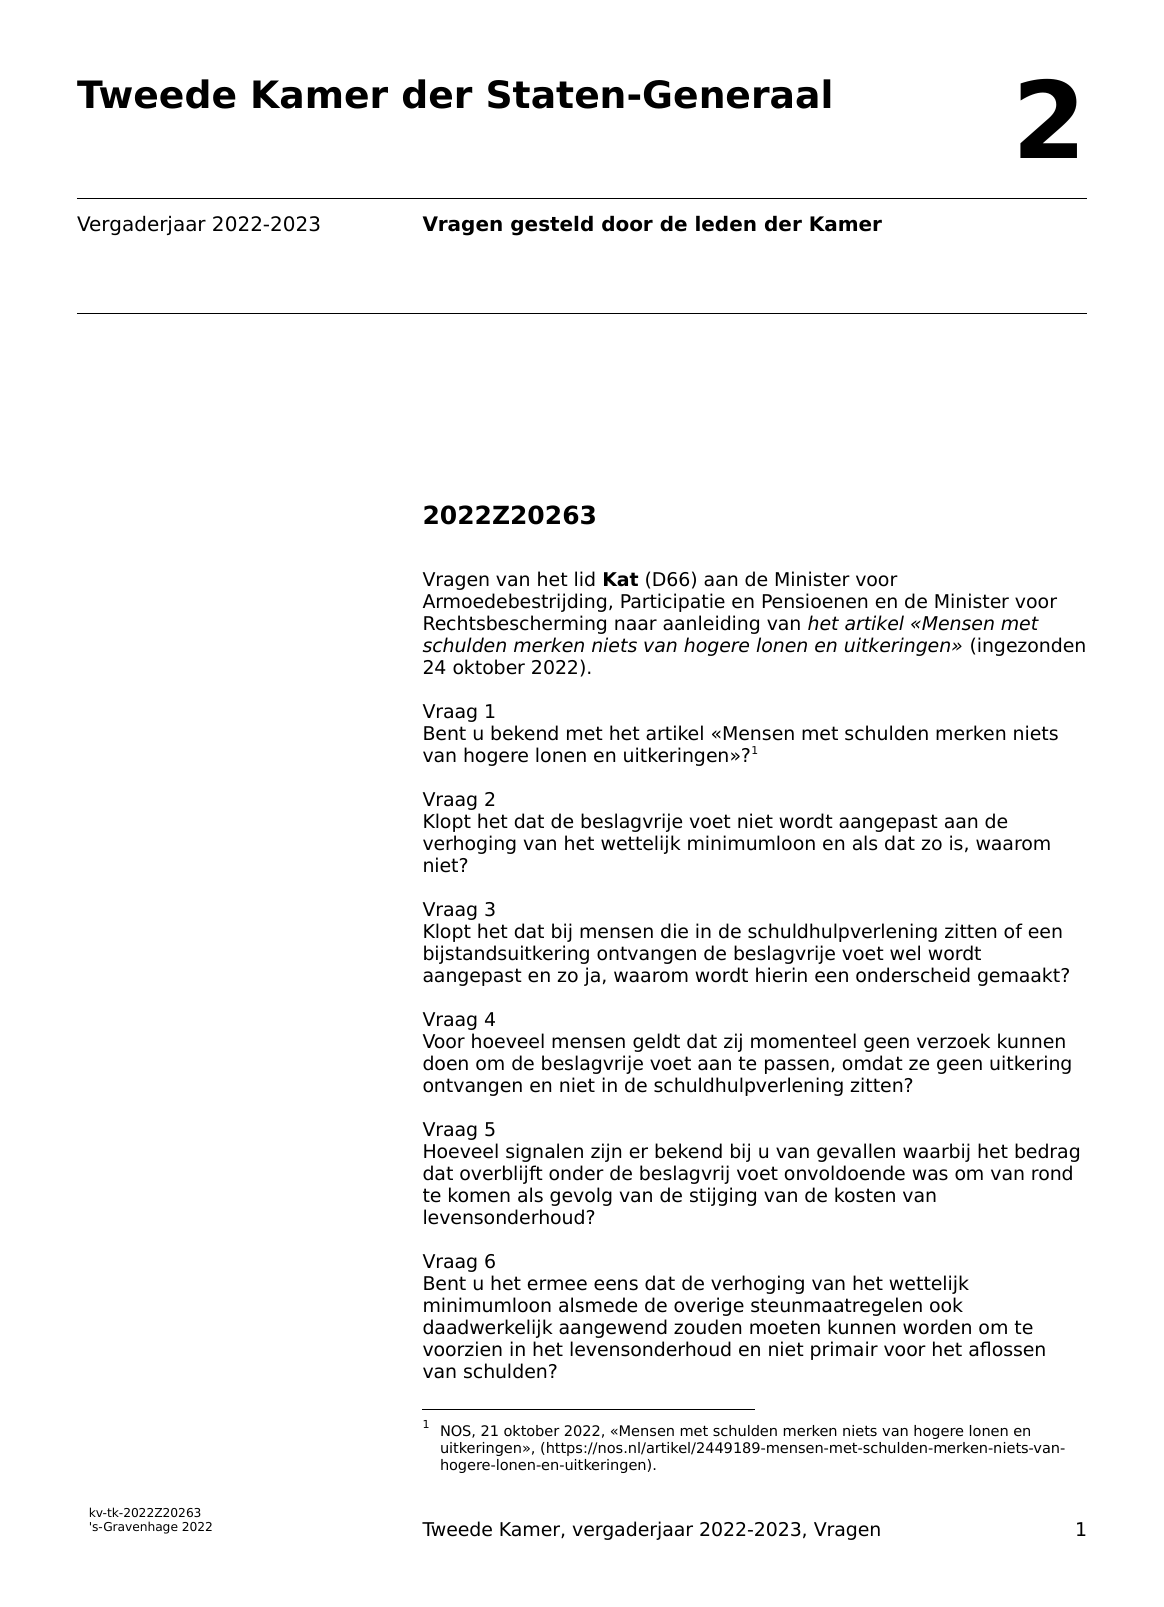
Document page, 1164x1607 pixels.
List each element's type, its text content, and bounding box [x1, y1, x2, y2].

text 's-Gravenhage 2022 [88, 1520, 323, 1534]
text Vraag 1 [422, 701, 1087, 723]
text Vraag 6 [422, 1251, 1087, 1273]
text kv-tk-2022Z20263 [88, 1506, 323, 1520]
text Vraag 2 [422, 789, 1087, 811]
text Bent u bekend met het artikel «Mensen met schulden merken niets van hogere lonen en uitkeringen»? [422, 723, 1087, 767]
text Klopt het dat bij mensen die in de schuldhulpverlening zitten of een bijstandsuitkering ontvangen de beslagvrije voet wel wordt aangepast en zo ja, waarom wordt hierin een onderscheid gemaakt? [422, 921, 1087, 987]
text NOS, 21 oktober 2022, «Mensen met schulden merken niets van hogere lonen en uitkeringen», (https://nos.nl/artikel/2449189-mensen-met-schulden-merken-niets-van-hogere-lonen-en-uitkeringen). [422, 1418, 1087, 1474]
text Klopt het dat de beslagvrije voet niet wordt aangepast aan de verhoging van het wettelijk minimumloon en als dat zo is, waarom niet? [422, 811, 1087, 877]
text Voor hoeveel mensen geldt dat zij momenteel geen verzoek kunnen doen om de beslagvrije voet aan te passen, omdat ze geen uitkering ontvangen en niet in de schuldhulpverlening zitten? [422, 1031, 1087, 1097]
table_cell Vragen gesteld door de leden der Kamer [422, 199, 1087, 313]
text Vraag 5 [422, 1119, 1087, 1141]
text Vraag 4 [422, 1009, 1087, 1031]
table_cell Vergaderjaar 2022-2023 [77, 199, 422, 313]
text Vraag 3 [422, 899, 1087, 921]
text Hoeveel signalen zijn er bekend bij u van gevallen waarbij het bedrag dat overblijft onder de beslagvrij voet onvoldoende was om van rond te komen als gevolg van de stijging van de kosten van levensonderhoud? [422, 1141, 1087, 1229]
table_header 2 [886, 59, 1087, 198]
text Bent u het ermee eens dat de verhoging van het wettelijk minimumloon alsmede de overige steunmaatregelen ook daadwerkelijk aangewend zouden moeten kunnen worden om te voorzien in het levensonderhoud en niet primair voor het aflossen van schulden? [422, 1273, 1087, 1383]
text Vragen van het lid Kat (D66) aan de Minister voor Armoedebestrijding, Participatie en Pensioenen en de Minister voor Rechtsbescherming naar aanleiding van het artikel «Mensen met schulden merken niets van hogere lonen en uitkeringen» (ingezonden 24 oktober 2022). [422, 569, 1087, 679]
table_header Tweede Kamer der Staten-Generaal [77, 59, 886, 198]
text 2022Z20263 [422, 501, 1087, 531]
